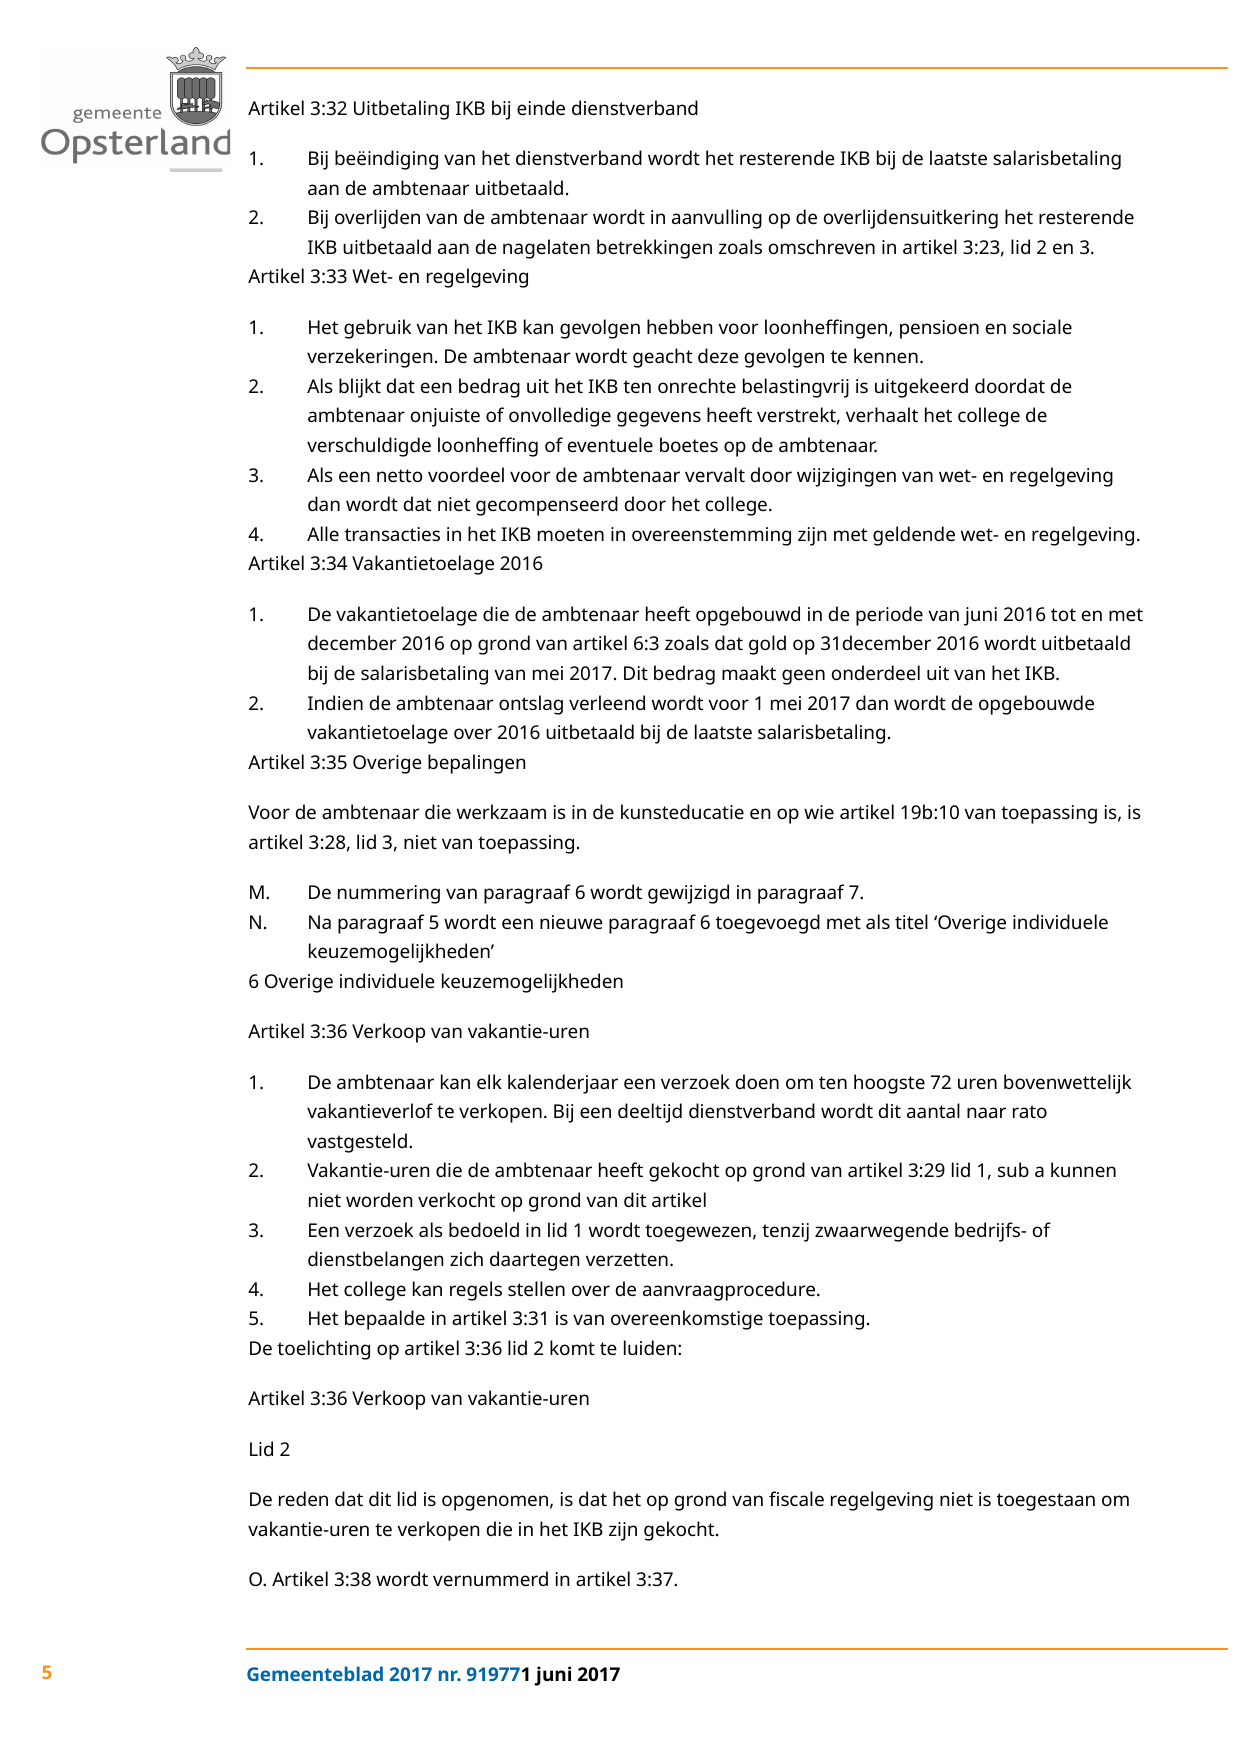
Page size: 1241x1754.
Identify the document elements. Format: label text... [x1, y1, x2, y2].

text Voor de ambtenaar die werkzaam is in de kunsteducatie en op wie artikel 19b:10 van toepassing is, is artikel 3:28, lid 3, niet van toepassing. [248, 799, 1152, 855]
picture [41, 47, 231, 172]
list Het gebruik van het IKB kan gevolgen hebben voor loonheffingen, pensioen en sociale verzekeringen. De ambtenaar wordt geacht deze gevolgen te kennen. [248, 314, 1152, 369]
text De toelichting op artikel 3:36 lid 2 komt te luiden: [248, 1335, 1152, 1361]
list Een verzoek als bedoeld in lid 1 wordt toegewezen, tenzij zwaarwegende bedrijfs- of dienstbelangen zich daartegen verzetten. [248, 1217, 1152, 1272]
text O. Artikel 3:38 wordt vernummerd in artikel 3:37. [248, 1566, 1152, 1592]
list Na paragraaf 5 wordt een nieuwe paragraaf 6 toegevoegd met als titel ‘Overige individuele keuzemogelijkheden’ [248, 909, 1152, 964]
list Indien de ambtenaar ontslag verleend wordt voor 1 mei 2017 dan wordt de opgebouwde vakantietoelage over 2016 uitbetaald bij de laatste salarisbetaling. [248, 690, 1152, 745]
list Het college kan regels stellen over de aanvraagprocedure. [248, 1276, 1152, 1302]
text Artikel 3:35 Overige bepalingen [248, 749, 1152, 775]
list De nummering van paragraaf 6 wordt gewijzigd in paragraaf 7. [248, 879, 1152, 905]
text De reden dat dit lid is opgenomen, is dat het op grond van fiscale regelgeving niet is toegestaan om vakantie-uren te verkopen die in het IKB zijn gekocht. [248, 1486, 1152, 1542]
list Als een netto voordeel voor de ambtenaar vervalt door wijzigingen van wet- en regelgeving dan wordt dat niet gecompenseerd door het college. [248, 462, 1152, 517]
text Artikel 3:34 Vakantietoelage 2016 [248, 551, 1152, 576]
text Artikel 3:32 Uitbetaling IKB bij einde dienstverband [248, 95, 1152, 121]
list Als blijkt dat een bedrag uit het IKB ten onrechte belastingvrij is uitgekeerd doordat de ambtenaar onjuiste of onvolledige gegevens heeft verstrekt, verhaalt het college de verschuldigde loonheffing of eventuele boetes op de ambtenaar. [248, 373, 1152, 458]
list De ambtenaar kan elk kalenderjaar een verzoek doen om ten hoogste 72 uren bovenwettelijk vakantieverlof te verkopen. Bij een deeltijd dienstverband wordt dit aantal naar rato vastgesteld. [248, 1069, 1152, 1154]
list Alle transacties in het IKB moeten in overeenstemming zijn met geldende wet- en regelgeving. [248, 521, 1152, 547]
list Het bepaalde in artikel 3:31 is van overeenkomstige toepassing. [248, 1306, 1152, 1331]
list Bij beëindiging van het dienstverband wordt het resterende IKB bij de laatste salarisbetaling aan de ambtenaar uitbetaald. [248, 145, 1152, 201]
list Vakantie-uren die de ambtenaar heeft gekocht op grond van artikel 3:29 lid 1, sub a kunnen niet worden verkocht op grond van dit artikel [248, 1158, 1152, 1213]
text 6 Overige individuele keuzemogelijkheden [248, 968, 1152, 994]
text Artikel 3:36 Verkoop van vakantie-uren [248, 1018, 1152, 1044]
list Bij overlijden van de ambtenaar wordt in aanvulling op de overlijdensuitkering het resterende IKB uitbetaald aan de nagelaten betrekkingen zoals omschreven in artikel 3:23, lid 2 en 3. [248, 204, 1152, 260]
list De vakantietoelage die de ambtenaar heeft opgebouwd in de periode van juni 2016 tot en met december 2016 op grond van artikel 6:3 zoals dat gold op 31december 2016 wordt uitbetaald bij de salarisbetaling van mei 2017. Dit bedrag maakt geen onderdeel uit van het IKB. [248, 601, 1152, 686]
text Artikel 3:33 Wet- en regelgeving [248, 263, 1152, 289]
text Lid 2 [248, 1436, 1152, 1462]
text Artikel 3:36 Verkoop van vakantie-uren [248, 1386, 1152, 1411]
